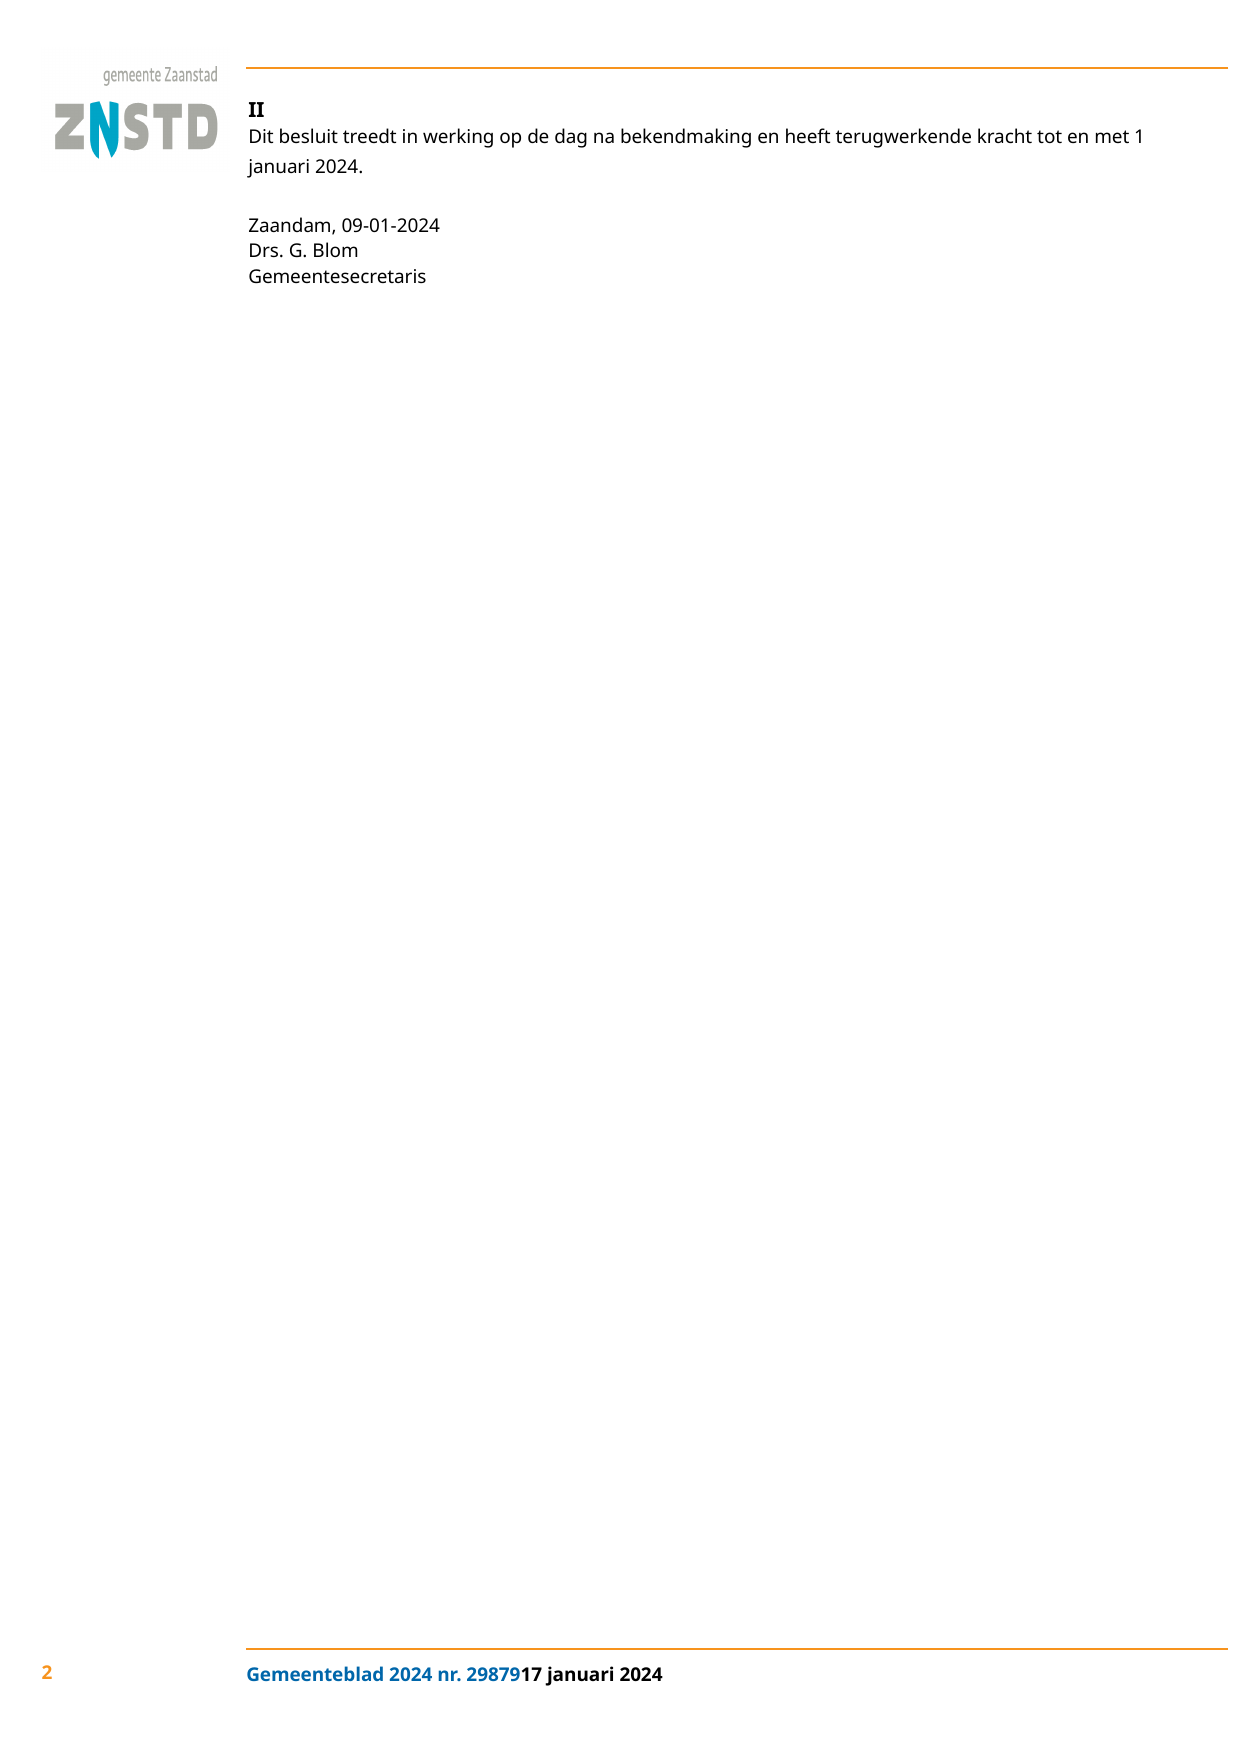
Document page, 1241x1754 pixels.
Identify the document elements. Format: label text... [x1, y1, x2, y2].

text II [248, 95, 1152, 123]
text Drs. G. Blom [248, 238, 1152, 263]
text Zaandam, 09-01-2024 [248, 212, 1152, 238]
text Gemeentesecretaris [248, 263, 1152, 289]
picture [41, 47, 231, 172]
text Dit besluit treedt in werking op de dag na bekendmaking en heeft terugwerkende kracht tot en met 1 januari 2024. [248, 123, 1152, 178]
